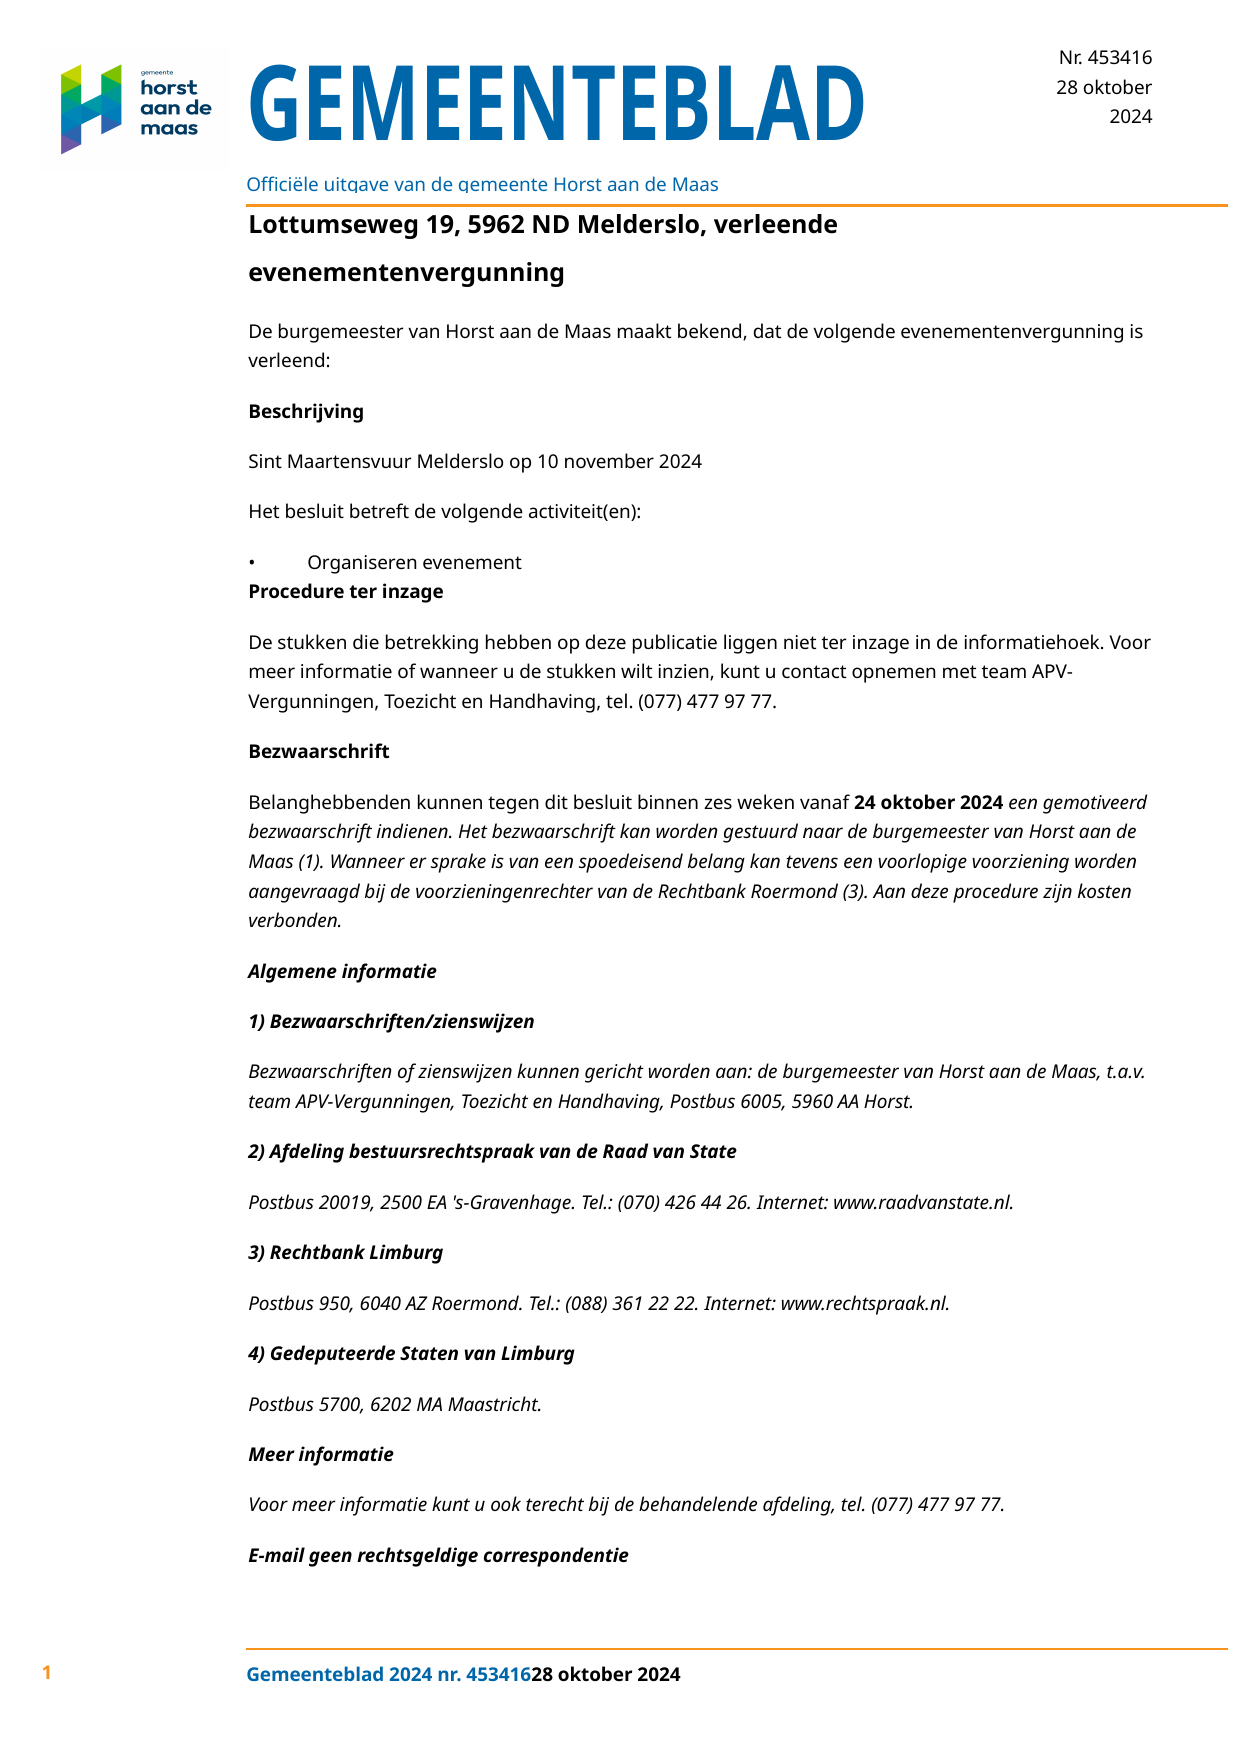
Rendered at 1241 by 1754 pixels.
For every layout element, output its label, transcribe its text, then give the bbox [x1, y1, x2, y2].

text Lottumseweg 19, 5962 ND Melderslo, verleende evenementenvergunning [248, 207, 1152, 288]
text Meer informatie [248, 1441, 1152, 1467]
text Bezwaarschriften of zienswijzen kunnen gericht worden aan: de burgemeester van Horst aan de Maas, t.a.v. team APV-Vergunningen, Toezicht en Handhaving, Postbus 6005, 5960 AA Horst. [248, 1059, 1152, 1114]
picture [41, 47, 231, 172]
text Postbus 950, 6040 AZ Roermond. Tel.: (088) 361 22 22. Internet: www.rechtspraak.nl. [248, 1290, 1152, 1316]
text E-mail geen rechtsgeldige correspondentie [248, 1542, 1152, 1568]
text Postbus 5700, 6202 MA Maastricht. [248, 1391, 1152, 1417]
text Postbus 20019, 2500 EA 's-Gravenhage. Tel.: (070) 426 44 26. Internet: www.raadvanstate.nl. [248, 1189, 1152, 1215]
text De stukken die betrekking hebben op deze publicatie liggen niet ter inzage in de informatiehoek. Voor meer informatie of wanneer u de stukken wilt inzien, kunt u contact opnemen met team APV-Vergunningen, Toezicht en Handhaving, tel. (077) 477 97 77. [248, 629, 1152, 714]
text 2) Afdeling bestuursrechtspraak van de Raad van State [248, 1139, 1152, 1164]
text 3) Rechtbank Limburg [248, 1239, 1152, 1265]
text Sint Maartensvuur Melderslo op 10 november 2024 [248, 448, 1152, 474]
text Procedure ter inzage [248, 579, 1152, 604]
text Algemene informatie [248, 958, 1152, 984]
text 1) Bezwaarschriften/zienswijzen [248, 1008, 1152, 1034]
text De burgemeester van Horst aan de Maas maakt bekend, dat de volgende evenementenvergunning is verleend: [248, 318, 1152, 373]
text 4) Gedeputeerde Staten van Limburg [248, 1340, 1152, 1366]
text Voor meer informatie kunt u ook terecht bij de behandelende afdeling, tel. (077) 477 97 77. [248, 1492, 1152, 1517]
text Belanghebbenden kunnen tegen dit besluit binnen zes weken vanaf 24 oktober 2024 een gemotiveerd bezwaarschrift indienen. Het bezwaarschrift kan worden gestuurd naar de burgemeester van Horst aan de Maas (1). Wanneer er sprake is van een spoedeisend belang kan tevens een voorlopige voorziening worden aangevraagd bij de voorzieningenrechter van de Rechtbank Roermond (3). Aan deze procedure zijn kosten verbonden. [248, 789, 1152, 933]
text Het besluit betreft de volgende activiteit(en): [248, 499, 1152, 524]
text Beschrijving [248, 398, 1152, 424]
list Organiseren evenement [248, 549, 1152, 575]
text Bezwaarschrift [248, 739, 1152, 764]
